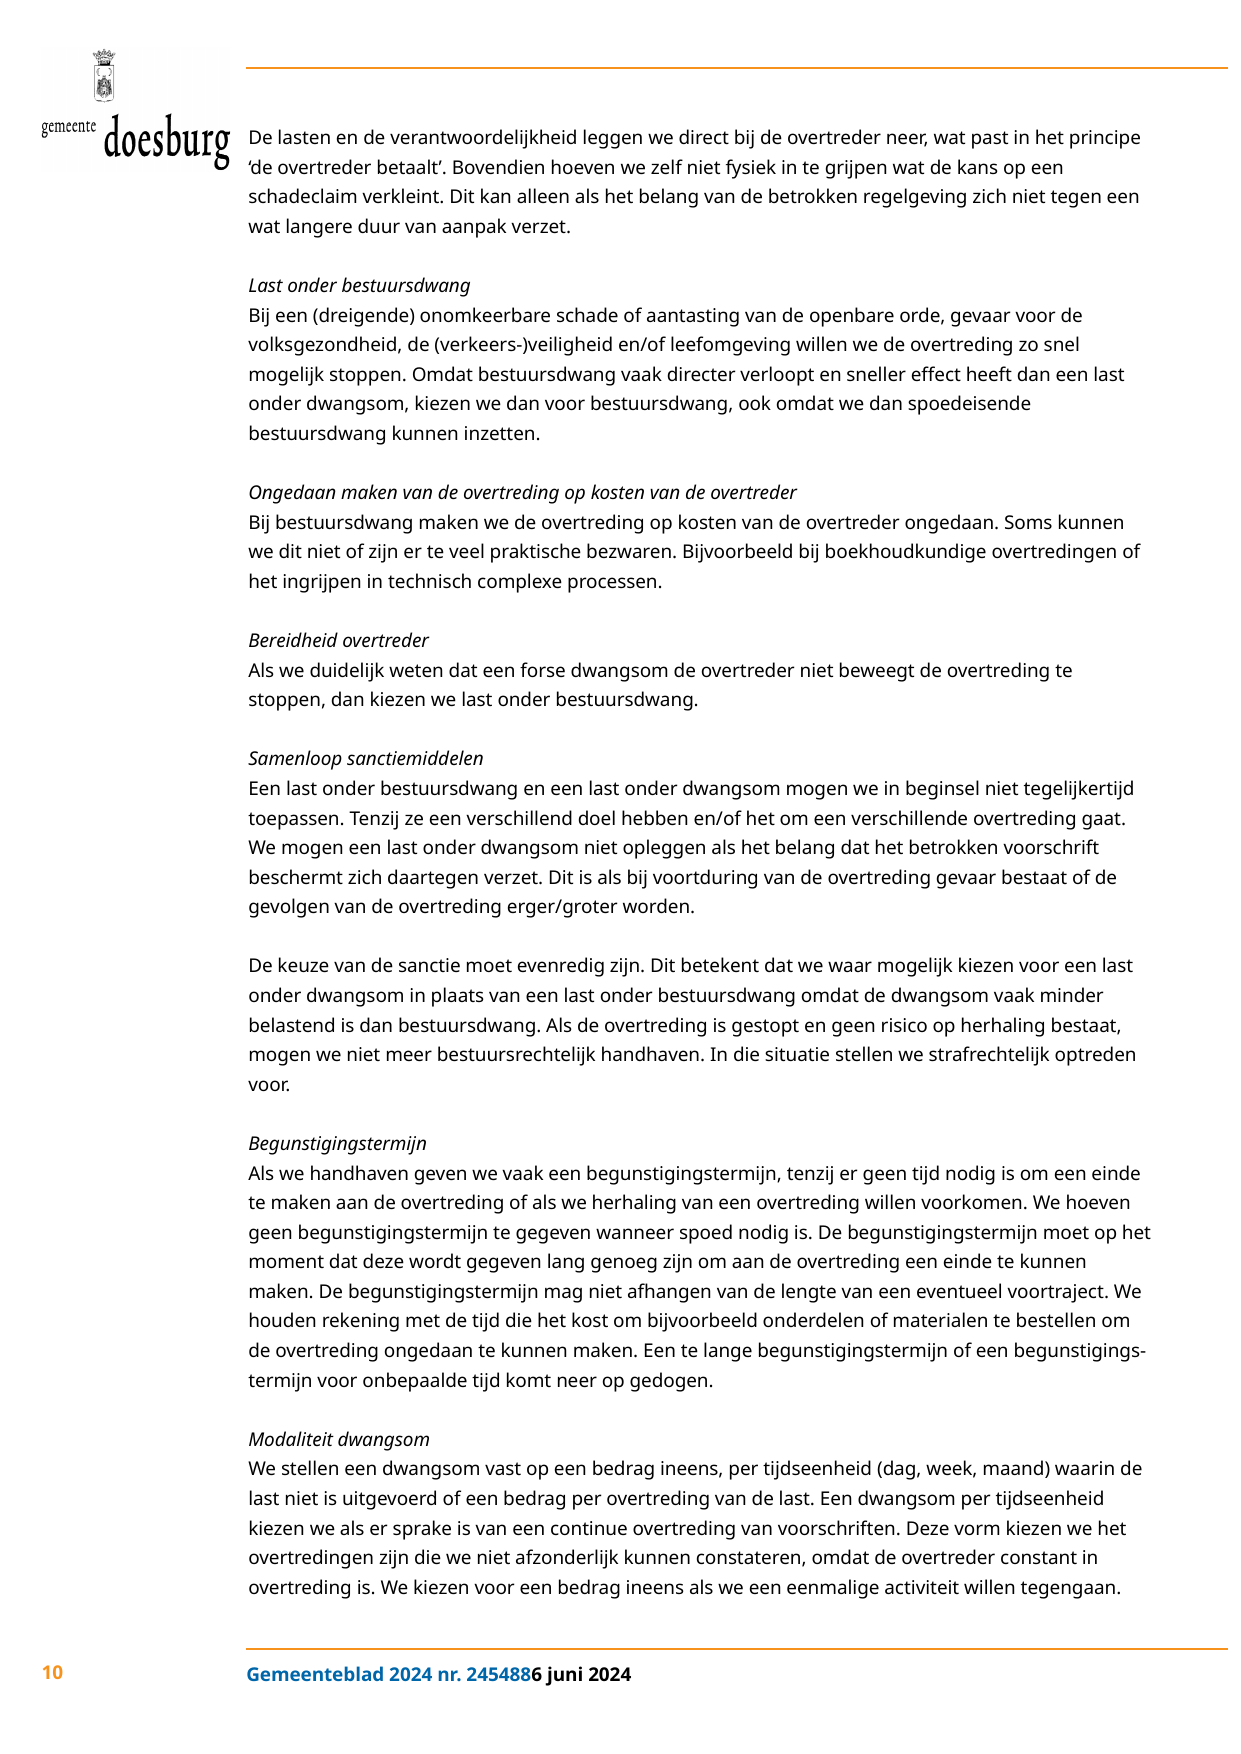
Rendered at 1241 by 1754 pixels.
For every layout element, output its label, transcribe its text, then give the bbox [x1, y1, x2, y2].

text De lasten en de verantwoordelijkheid leggen we direct bij de overtreder neer, wat past in het principe ‘de overtreder betaalt’. Bovendien hoeven we zelf niet fysiek in te grijpen wat de kans op een schadeclaim verkleint. Dit kan alleen als het belang van de betrokken regelgeving zich niet tegen een wat langere duur van aanpak verzet. [248, 124, 1152, 239]
text Begunstigingstermijn [248, 1130, 1152, 1156]
picture [41, 47, 231, 172]
text Bij bestuursdwang maken we de overtreding op kosten van de overtreder ongedaan. Soms kunnen we dit niet of zijn er te veel praktische bezwaren. Bijvoorbeeld bij boekhoudkundige overtredingen of het ingrijpen in technisch complexe processen. [248, 509, 1152, 594]
text Bereidheid overtreder [248, 627, 1152, 653]
text Ongedaan maken van de overtreding op kosten van de overtreder [248, 479, 1152, 505]
text Last onder bestuursdwang [248, 272, 1152, 298]
text Als we handhaven geven we vaak een begunstigingstermijn, tenzij er geen tijd nodig is om een einde te maken aan de overtreding of als we herhaling van een overtreding willen voorkomen. We hoeven geen begunstigingstermijn te gegeven wanneer spoed nodig is. De begunstigingstermijn moet op het moment dat deze wordt gegeven lang genoeg zijn om aan de overtreding een einde te kunnen maken. De begunstigingstermijn mag niet afhangen van de lengte van een eventueel voortraject. We houden rekening met de tijd die het kost om bijvoorbeeld onderdelen of materialen te bestellen om de overtreding ongedaan te kunnen maken. Een te lange begunstigingstermijn of een begunstigings- termijn voor onbepaalde tijd komt neer op gedogen. [248, 1160, 1152, 1393]
text We stellen een dwangsom vast op een bedrag ineens, per tijdseenheid (dag, week, maand) waarin de last niet is uitgevoerd of een bedrag per overtreding van de last. Een dwangsom per tijdseenheid kiezen we als er sprake is van een continue overtreding van voorschriften. Deze vorm kiezen we het overtredingen zijn die we niet afzonderlijk kunnen constateren, omdat de overtreder constant in overtreding is. We kiezen voor een bedrag ineens als we een eenmalige activiteit willen tegengaan. [248, 1456, 1152, 1600]
text Als we duidelijk weten dat een forse dwangsom de overtreder niet beweegt de overtreding te stoppen, dan kiezen we last onder bestuursdwang. [248, 657, 1152, 712]
text bestuursdwang kunnen inzetten. [248, 420, 1152, 446]
text De keuze van de sanctie moet evenredig zijn. Dit betekent dat we waar mogelijk kiezen voor een last onder dwangsom in plaats van een last onder bestuursdwang omdat de dwangsom vaak minder belastend is dan bestuursdwang. Als de overtreding is gestopt en geen risico op herhaling bestaat, mogen we niet meer bestuursrechtelijk handhaven. In die situatie stellen we strafrechtelijk optreden voor. [248, 953, 1152, 1097]
text Bij een (dreigende) onomkeerbare schade of aantasting van de openbare orde, gevaar voor de volksgezondheid, de (verkeers-)veiligheid en/of leefomgeving willen we de overtreding zo snel mogelijk stoppen. Omdat bestuursdwang vaak directer verloopt en sneller effect heeft dan een last onder dwangsom, kiezen we dan voor bestuursdwang, ook omdat we dan spoedeisende [248, 302, 1152, 416]
text Samenloop sanctiemiddelen [248, 746, 1152, 771]
text Modaliteit dwangsom [248, 1426, 1152, 1452]
text Een last onder bestuursdwang en een last onder dwangsom mogen we in beginsel niet tegelijkertijd toepassen. Tenzij ze een verschillend doel hebben en/of het om een verschillende overtreding gaat. We mogen een last onder dwangsom niet opleggen als het belang dat het betrokken voorschrift beschermt zich daartegen verzet. Dit is als bij voortduring van de overtreding gevaar bestaat of de gevolgen van de overtreding erger/groter worden. [248, 775, 1152, 919]
